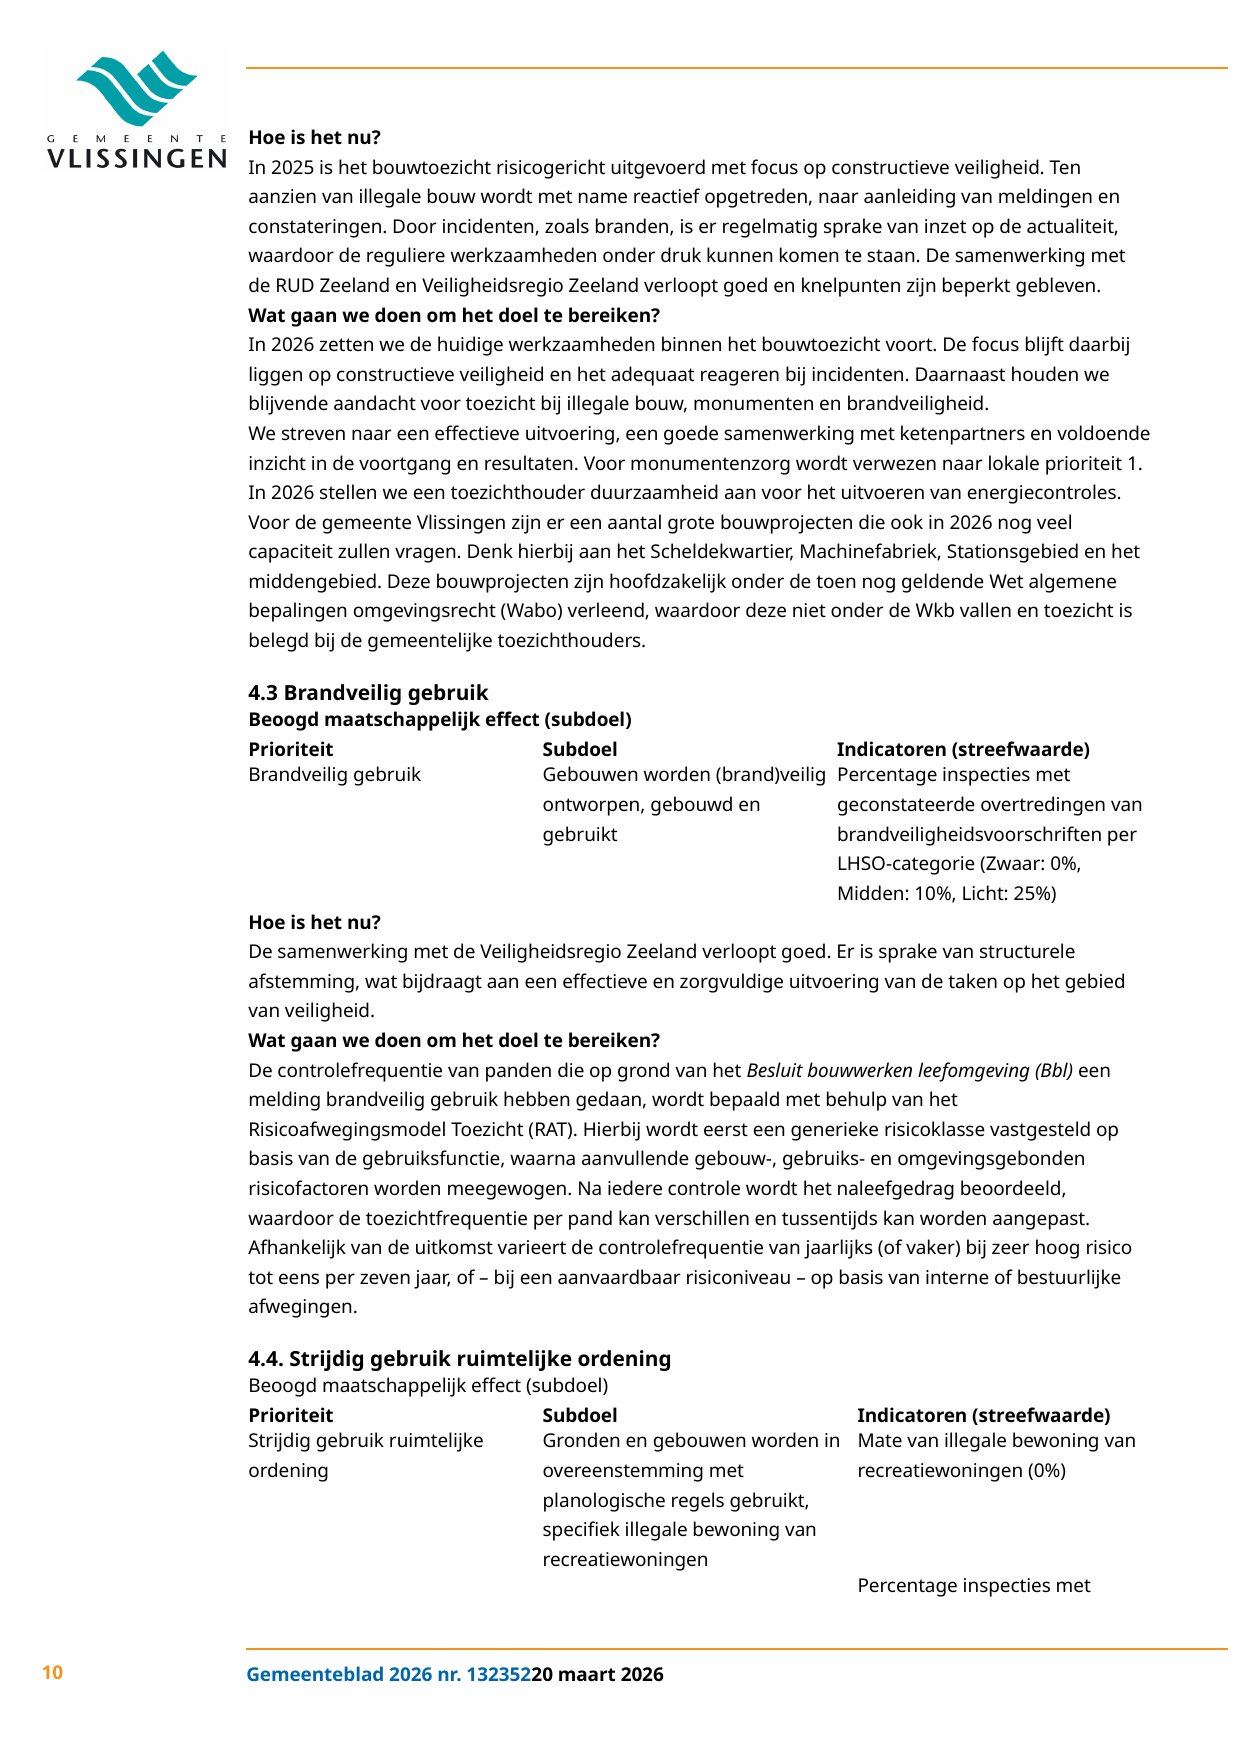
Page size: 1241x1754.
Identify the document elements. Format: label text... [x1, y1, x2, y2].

text We streven naar een effectieve uitvoering, een goede samenwerking met ketenpartners en voldoende inzicht in de voortgang en resultaten. Voor monumentenzorg wordt verwezen naar lokale prioriteit 1. [248, 420, 1152, 476]
text Beoogd maatschappelijk effect (subdoel) [248, 1372, 1152, 1398]
text In 2026 stellen we een toezichthouder duurzaamheid aan voor het uitvoeren van energiecontroles. [248, 479, 1152, 505]
text Beoogd maatschappelijk effect (subdoel) [248, 706, 1152, 732]
text Wat gaan we doen om het doel te bereiken? [248, 1027, 1152, 1053]
table_header Subdoel [543, 736, 837, 762]
text 4.4. Strijdig gebruik ruimtelijke ordening [248, 1344, 1152, 1372]
table_cell [248, 1572, 542, 1597]
table_cell Strijdig gebruik ruimtelijke ordening [248, 1428, 542, 1572]
table_header Indicatoren (streefwaarde) [857, 1402, 1152, 1428]
table_cell Percentage inspecties met [857, 1572, 1152, 1597]
table_cell Gebouwen worden (brand)veilig ontworpen, gebouwd en gebruikt [543, 762, 837, 906]
text Hoe is het nu? [248, 909, 1152, 934]
text 4.3 Brandveilig gebruik [248, 678, 1152, 706]
text In 2026 zetten we de huidige werkzaamheden binnen het bouwtoezicht voort. De focus blijft daarbij liggen op constructieve veiligheid en het adequaat reageren bij incidenten. Daarnaast houden we blijvende aandacht voor toezicht bij illegale bouw, monumenten en brandveiligheid. [248, 331, 1152, 416]
table_header Indicatoren (streefwaarde) [837, 736, 1152, 762]
text In 2025 is het bouwtoezicht risicogericht uitgevoerd met focus op constructieve veiligheid. Ten aanzien van illegale bouw wordt met name reactief opgetreden, naar aanleiding van meldingen en constateringen. Door incidenten, zoals branden, is er regelmatig sprake van inzet op de actualiteit, waardoor de reguliere werkzaamheden onder druk kunnen komen te staan. De samenwerking met de RUD Zeeland en Veiligheidsregio Zeeland verloopt goed en knelpunten zijn beperkt gebleven. [248, 154, 1152, 298]
table_header Prioriteit [248, 1402, 542, 1428]
text Wat gaan we doen om het doel te bereiken? [248, 302, 1152, 328]
table_cell Percentage inspecties met geconstateerde overtredingen van brandveiligheidsvoorschriften per LHSO-categorie (Zwaar: 0%, Midden: 10%, Licht: 25%) [837, 762, 1152, 906]
table_header Prioriteit [248, 736, 542, 762]
text Hoe is het nu? [248, 124, 1152, 150]
text De controlefrequentie van panden die op grond van het Besluit bouwwerken leefomgeving (Bbl) een melding brandveilig gebruik hebben gedaan, wordt bepaald met behulp van het Risicoafwegingsmodel Toezicht (RAT). Hierbij wordt eerst een generieke risicoklasse vastgesteld op basis van de gebruiksfunctie, waarna aanvullende gebouw-, gebruiks- en omgevingsgebonden risicofactoren worden meegewogen. Na iedere controle wordt het naleefgedrag beoordeeld, waardoor de toezichtfrequentie per pand kan verschillen en tussentijds kan worden aangepast. Afhankelijk van de uitkomst varieert de controlefrequentie van jaarlijks (of vaker) bij zeer hoog risico tot eens per zeven jaar, of – bij een aanvaardbaar risiconiveau – op basis van interne of bestuurlijke afwegingen. [248, 1057, 1152, 1319]
table_header Subdoel [543, 1402, 857, 1428]
picture [41, 47, 231, 172]
text Voor de gemeente Vlissingen zijn er een aantal grote bouwprojecten die ook in 2026 nog veel capaciteit zullen vragen. Denk hierbij aan het Scheldekwartier, Machinefabriek, Stationsgebied en het middengebied. Deze bouwprojecten zijn hoofdzakelijk onder de toen nog geldende Wet algemene bepalingen omgevingsrecht (Wabo) verleend, waardoor deze niet onder de Wkb vallen en toezicht is belegd bij de gemeentelijke toezichthouders. [248, 509, 1152, 653]
table_cell [543, 1572, 857, 1597]
table_cell Mate van illegale bewoning van recreatiewoningen (0%) [857, 1428, 1152, 1572]
table_cell Gronden en gebouwen worden in overeenstemming met planologische regels gebruikt, specifiek illegale bewoning van recreatiewoningen [543, 1428, 857, 1572]
text De samenwerking met de Veiligheidsregio Zeeland verloopt goed. Er is sprake van structurele afstemming, wat bijdraagt aan een effectieve en zorgvuldige uitvoering van de taken op het gebied van veiligheid. [248, 938, 1152, 1023]
table_cell Brandveilig gebruik [248, 762, 542, 906]
